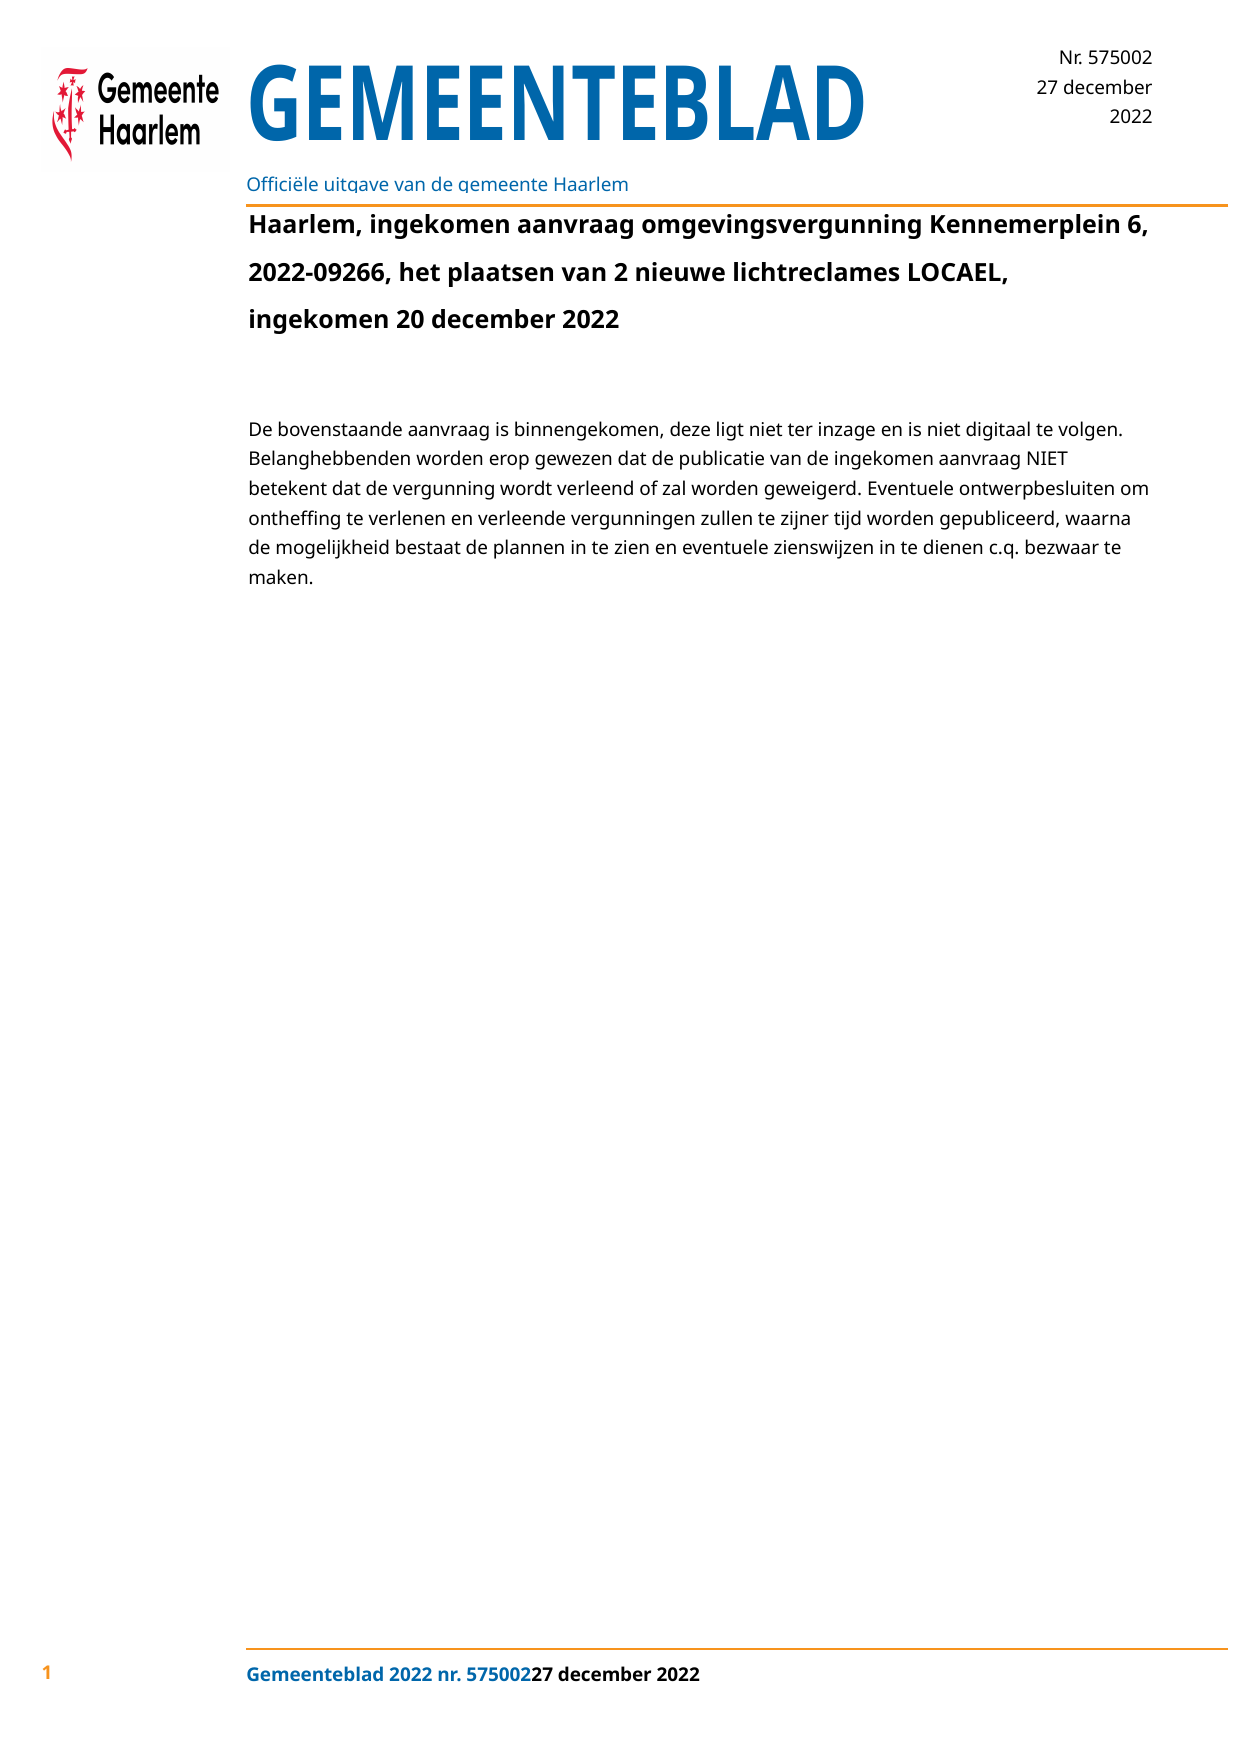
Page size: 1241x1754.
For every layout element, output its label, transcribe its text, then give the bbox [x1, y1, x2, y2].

text Haarlem, ingekomen aanvraag omgevingsvergunning Kennemerplein 6, 2022-09266, het plaatsen van 2 nieuwe lichtreclames LOCAEL, ingekomen 20 december 2022 [248, 207, 1152, 336]
text De bovenstaande aanvraag is binnengekomen, deze ligt niet ter inzage en is niet digitaal te volgen. Belanghebbenden worden erop gewezen dat de publicatie van de ingekomen aanvraag NIET betekent dat de vergunning wordt verleend of zal worden geweigerd. Eventuele ontwerpbesluiten om ontheffing te verlenen en verleende vergunningen zullen te zijner tijd worden gepubliceerd, waarna de mogelijkheid bestaat de plannen in te zien en eventuele zienswijzen in te dienen c.q. bezwaar te maken. [248, 416, 1152, 589]
picture [41, 47, 231, 172]
